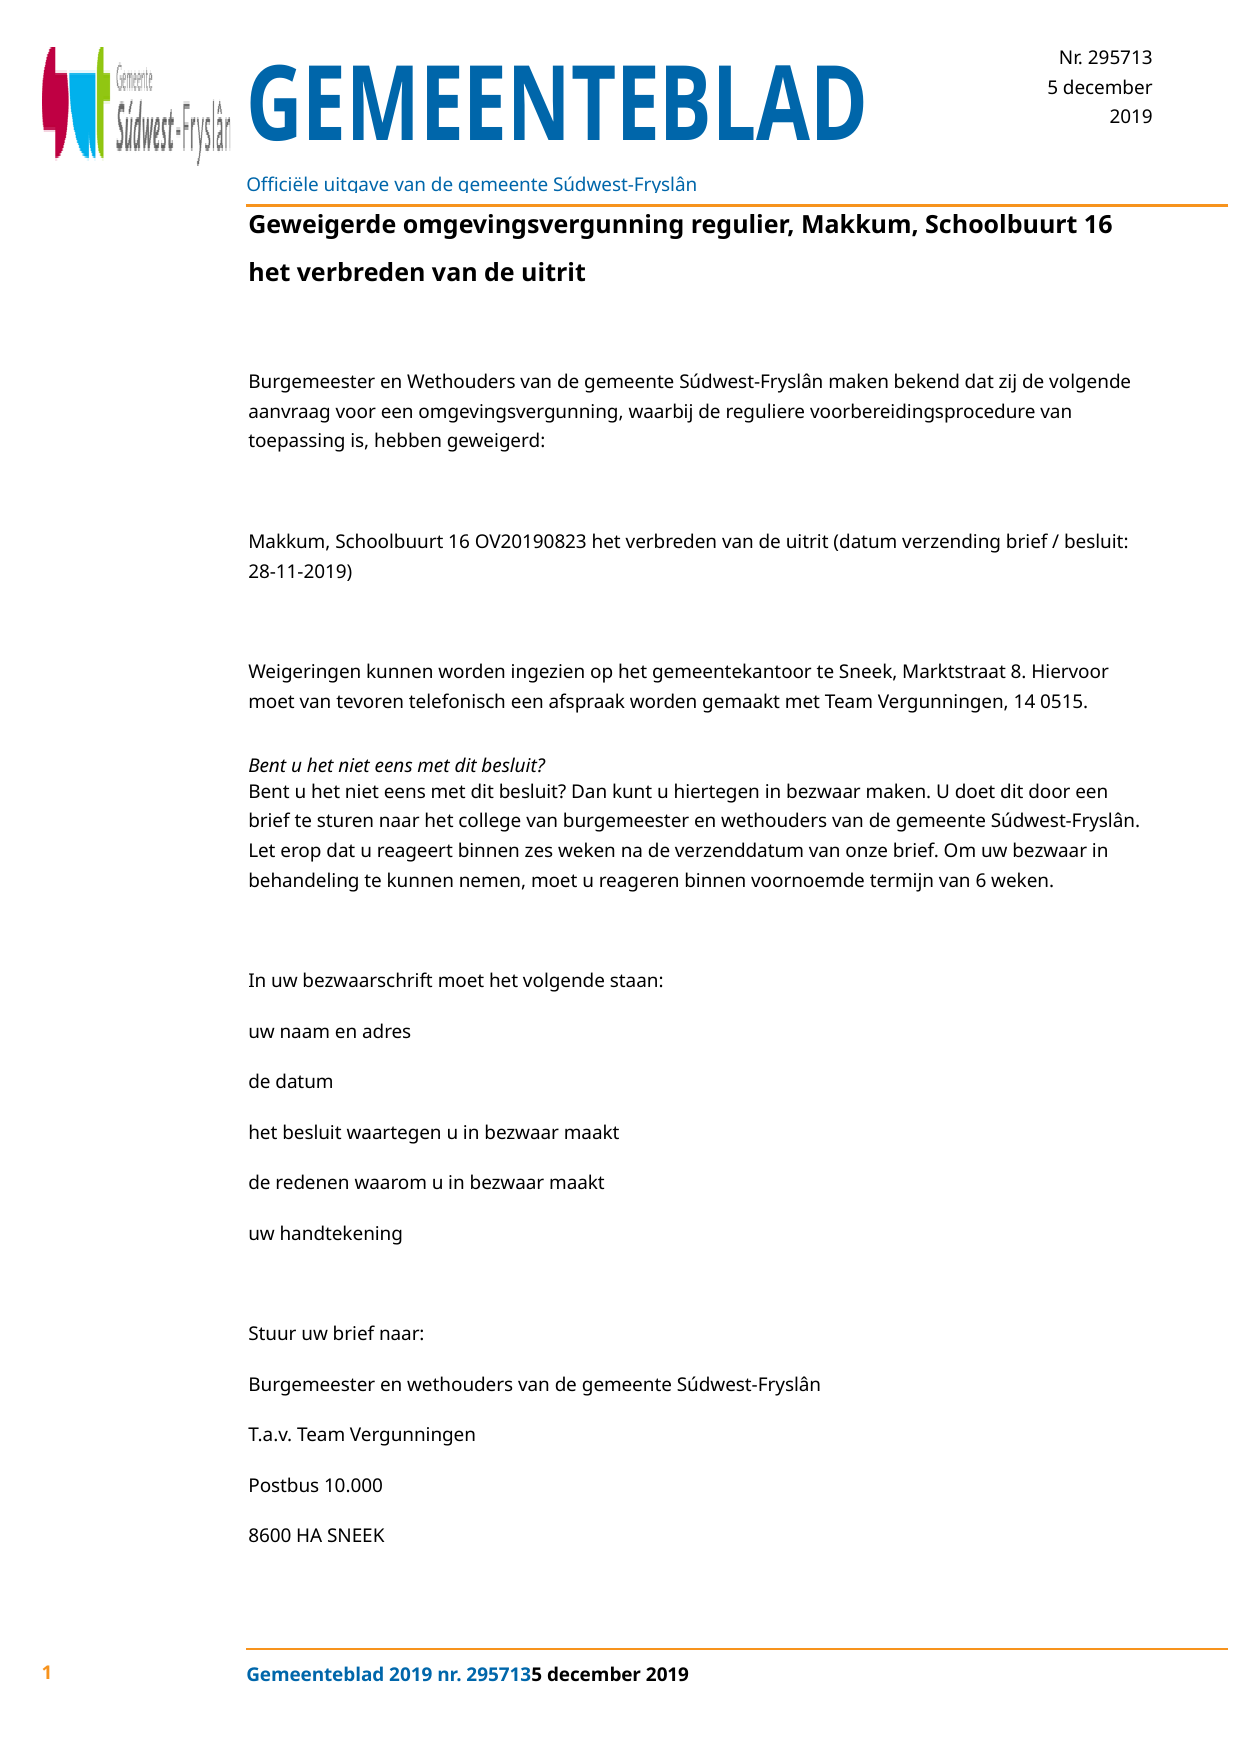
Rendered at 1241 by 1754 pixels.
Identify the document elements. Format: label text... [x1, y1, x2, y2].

text de datum [248, 1068, 1152, 1094]
text het besluit waartegen u in bezwaar maakt [248, 1119, 1152, 1144]
text Weigeringen kunnen worden ingezien op het gemeentekantoor te Sneek, Marktstraat 8. Hiervoor moet van tevoren telefonisch een afspraak worden gemaakt met Team Vergunningen, 14 0515. [248, 659, 1152, 714]
text Bent u het niet eens met dit besluit? Dan kunt u hiertegen in bezwaar maken. U doet dit door een brief te sturen naar het college van burgemeester en wethouders van de gemeente Súdwest-Fryslân. Let erop dat u reageert binnen zes weken na de verzenddatum van onze brief. Om uw bezwaar in behandeling te kunnen nemen, moet u reageren binnen voornoemde termijn van 6 weken. [248, 778, 1152, 892]
text Bent u het niet eens met dit besluit? [248, 752, 1152, 778]
text uw handtekening [248, 1220, 1152, 1245]
text In uw bezwaarschrift moet het volgende staan: [248, 968, 1152, 993]
text uw naam en adres [248, 1018, 1152, 1044]
text Makkum, Schoolbuurt 16 OV20190823 het verbreden van de uitrit (datum verzending brief / besluit: 28-11-2019) [248, 528, 1152, 584]
text Postbus 10.000 [248, 1472, 1152, 1497]
text Burgemeester en Wethouders van de gemeente Súdwest-Fryslân maken bekend dat zij de volgende aanvraag voor een omgevingsvergunning, waarbij de reguliere voorbereidingsprocedure van toepassing is, hebben geweigerd: [248, 368, 1152, 453]
text 8600 HA SNEEK [248, 1522, 1152, 1548]
text T.a.v. Team Vergunningen [248, 1421, 1152, 1447]
text de redenen waarom u in bezwaar maakt [248, 1169, 1152, 1195]
text Stuur uw brief naar: [248, 1321, 1152, 1346]
text Geweigerde omgevingsvergunning regulier, Makkum, Schoolbuurt 16 het verbreden van de uitrit [248, 207, 1152, 288]
picture [41, 47, 231, 172]
text Burgemeester en wethouders van de gemeente Súdwest-Fryslân [248, 1371, 1152, 1397]
